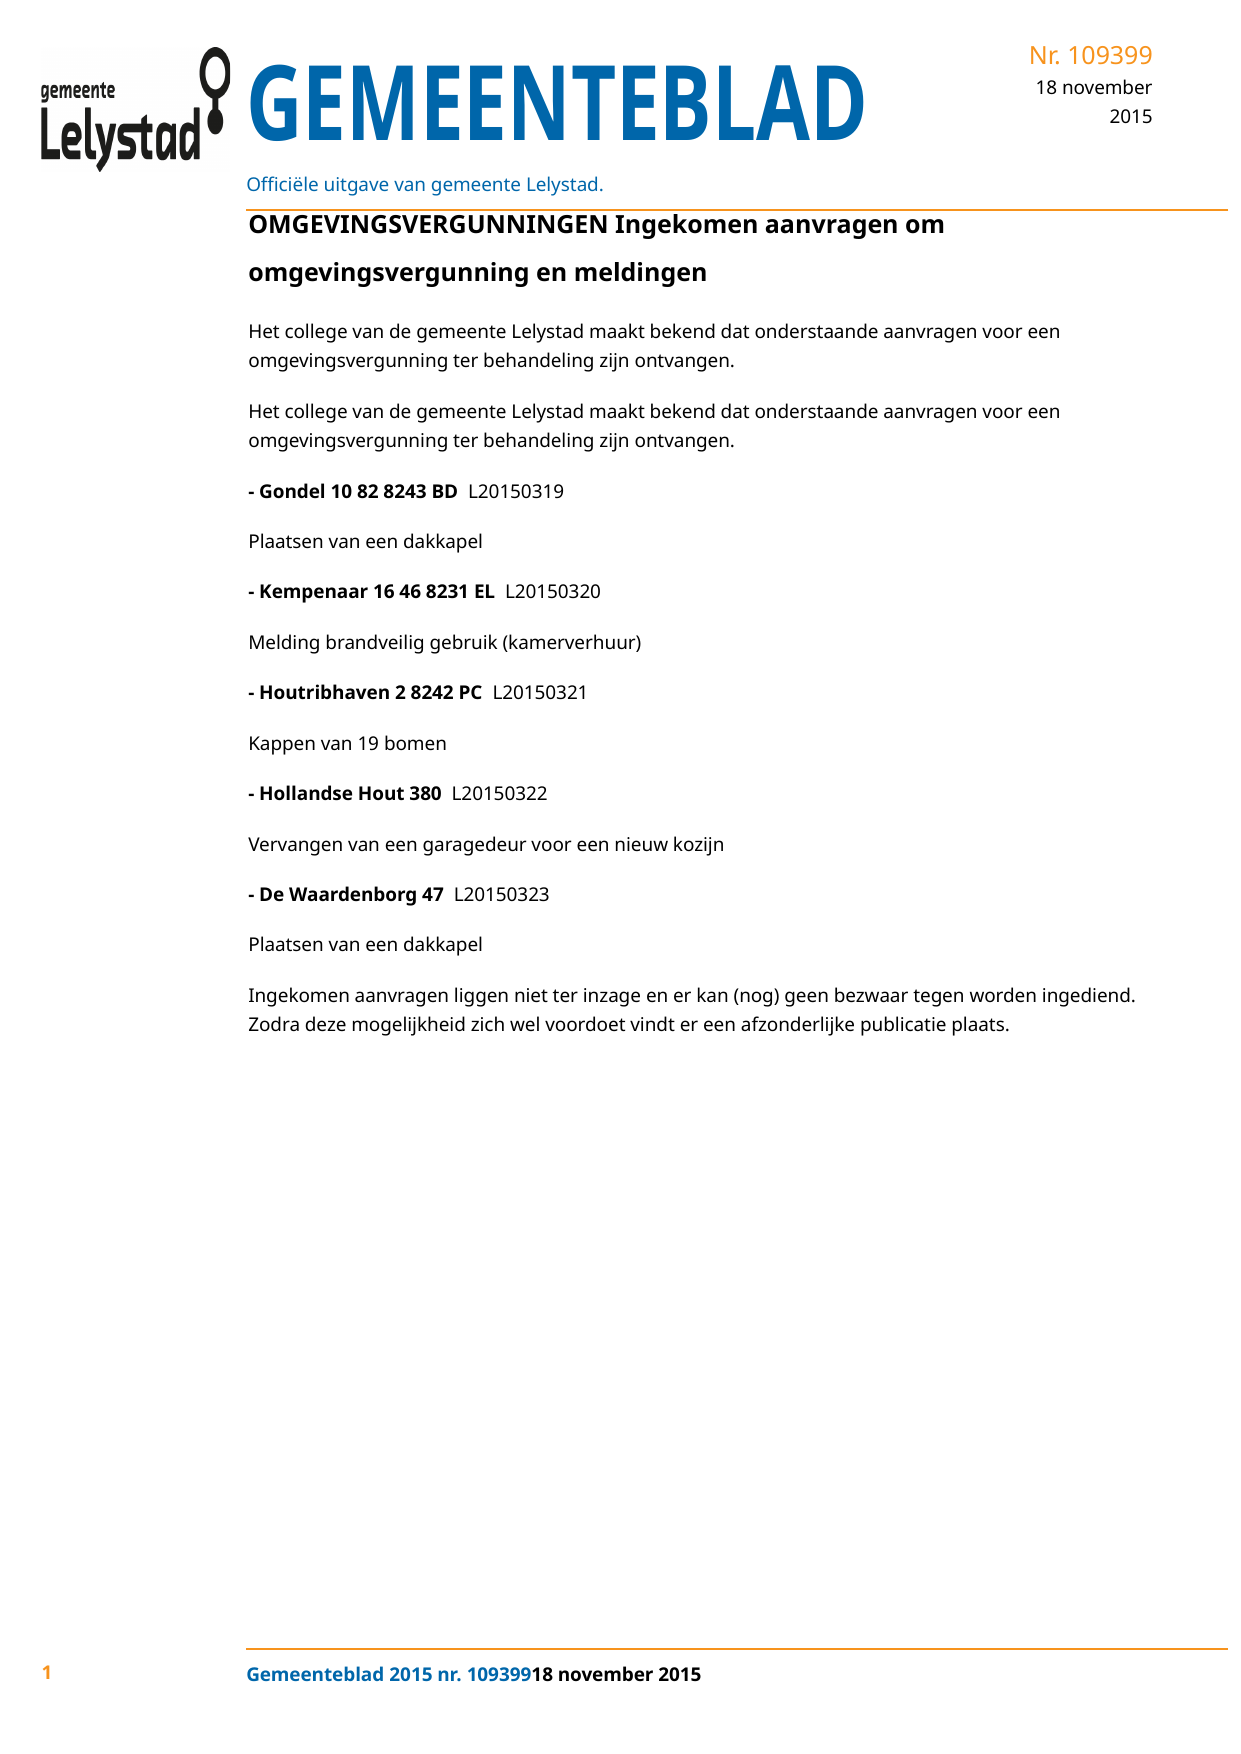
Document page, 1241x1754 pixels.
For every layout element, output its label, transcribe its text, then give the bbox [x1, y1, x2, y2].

text OMGEVINGSVERGUNNINGEN Ingekomen aanvragen om omgevingsvergunning en meldingen [248, 211, 1152, 288]
text - De Waardenborg 47 L20150323 [248, 881, 1152, 907]
picture [41, 47, 231, 172]
text Vervangen van een garagedeur voor een nieuw kozijn [248, 831, 1152, 857]
text - Gondel 10 82 8243 BD L20150319 [248, 478, 1152, 504]
text Kappen van 19 bomen [248, 730, 1152, 756]
text Plaatsen van een dakkapel [248, 932, 1152, 957]
text Ingekomen aanvragen liggen niet ter inzage en er kan (nog) geen bezwaar tegen worden ingediend. Zodra deze mogelijkheid zich wel voordoet vindt er een afzonderlijke publicatie plaats. [248, 982, 1152, 1037]
text - Kempenaar 16 46 8231 EL L20150320 [248, 579, 1152, 604]
text Plaatsen van een dakkapel [248, 528, 1152, 554]
text Het college van de gemeente Lelystad maakt bekend dat onderstaande aanvragen voor een omgevingsvergunning ter behandeling zijn ontvangen. [248, 398, 1152, 453]
text - Houtribhaven 2 8242 PC L20150321 [248, 679, 1152, 705]
text - Hollandse Hout 380 L20150322 [248, 780, 1152, 806]
text Melding brandveilig gebruik (kamerverhuur) [248, 629, 1152, 655]
text Het college van de gemeente Lelystad maakt bekend dat onderstaande aanvragen voor een omgevingsvergunning ter behandeling zijn ontvangen. [248, 318, 1152, 373]
